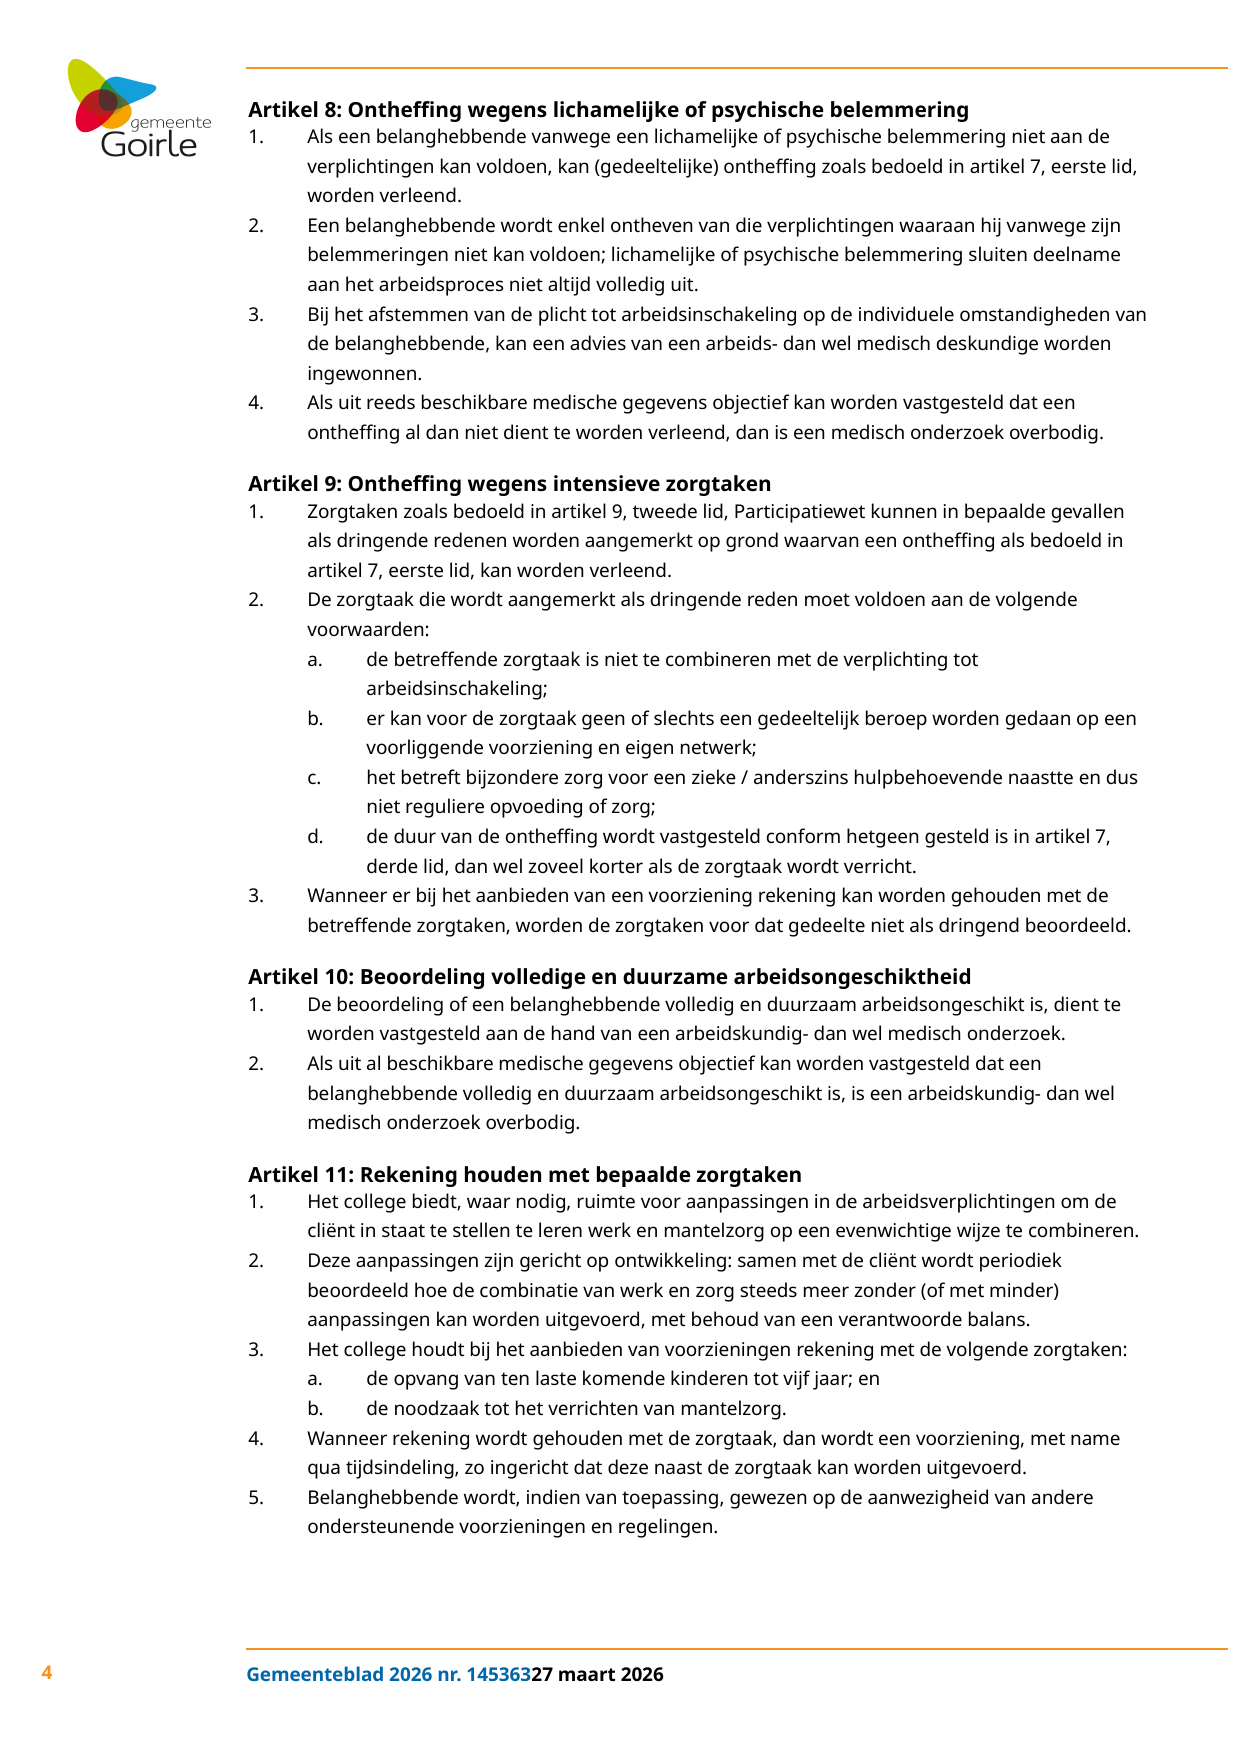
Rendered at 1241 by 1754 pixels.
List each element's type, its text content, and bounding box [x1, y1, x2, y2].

text Artikel 10: Beoordeling volledige en duurzame arbeidsongeschiktheid [248, 962, 1152, 991]
list Als een belanghebbende vanwege een lichamelijke of psychische belemmering niet aan de verplichtingen kan voldoen, kan (gedeeltelijke) ontheffing zoals bedoeld in artikel 7, eerste lid, worden verleend. [248, 123, 1152, 208]
list Wanneer rekening wordt gehouden met de zorgtaak, dan wordt een voorziening, met name qua tijdsindeling, zo ingericht dat deze naast de zorgtaak kan worden uitgevoerd. [248, 1425, 1152, 1480]
picture [41, 47, 231, 172]
text Artikel 9: Ontheffing wegens intensieve zorgtaken [248, 469, 1152, 498]
list Bij het afstemmen van de plicht tot arbeidsinschakeling op de individuele omstandigheden van de belanghebbende, kan een advies van een arbeids- dan wel medisch deskundige worden ingewonnen. [248, 301, 1152, 386]
list Een belanghebbende wordt enkel ontheven van die verplichtingen waaraan hij vanwege zijn belemmeringen niet kan voldoen; lichamelijke of psychische belemmering sluiten deelname aan het arbeidsproces niet altijd volledig uit. [248, 212, 1152, 297]
list de betreffende zorgtaak is niet te combineren met de verplichting tot arbeidsinschakeling; [307, 646, 1152, 701]
text Artikel 11: Rekening houden met bepaalde zorgtaken [248, 1160, 1152, 1188]
list Als uit reeds beschikbare medische gegevens objectief kan worden vastgesteld dat een ontheffing al dan niet dient te worden verleend, dan is een medisch onderzoek overbodig. [248, 389, 1152, 445]
list de noodzaak tot het verrichten van mantelzorg. [307, 1395, 1152, 1421]
list de duur van de ontheffing wordt vastgesteld conform hetgeen gesteld is in artikel 7, derde lid, dan wel zoveel korter als de zorgtaak wordt verricht. [307, 823, 1152, 879]
list Zorgtaken zoals bedoeld in artikel 9, tweede lid, Participatiewet kunnen in bepaalde gevallen als dringende redenen worden aangemerkt op grond waarvan een ontheffing als bedoeld in artikel 7, eerste lid, kan worden verleend. [248, 498, 1152, 583]
text Artikel 8: Ontheffing wegens lichamelijke of psychische belemmering [248, 95, 1152, 123]
list Het college houdt bij het aanbieden van voorzieningen rekening met de volgende zorgtaken: [248, 1336, 1152, 1362]
list het betreft bijzondere zorg voor een zieke / anderszins hulpbehoevende naastte en dus niet reguliere opvoeding of zorg; [307, 764, 1152, 819]
list Deze aanpassingen zijn gericht op ontwikkeling: samen met de cliënt wordt periodiek beoordeeld hoe de combinatie van werk en zorg steeds meer zonder (of met minder) aanpassingen kan worden uitgevoerd, met behoud van een verantwoorde balans. [248, 1247, 1152, 1332]
list er kan voor de zorgtaak geen of slechts een gedeeltelijk beroep worden gedaan op een voorliggende voorziening en eigen netwerk; [307, 705, 1152, 760]
list Als uit al beschikbare medische gegevens objectief kan worden vastgesteld dat een belanghebbende volledig en duurzaam arbeidsongeschikt is, is een arbeidskundig- dan wel medisch onderzoek overbodig. [248, 1050, 1152, 1135]
list Het college biedt, waar nodig, ruimte voor aanpassingen in de arbeidsverplichtingen om de cliënt in staat te stellen te leren werk en mantelzorg op een evenwichtige wijze te combineren. [248, 1188, 1152, 1243]
list de opvang van ten laste komende kinderen tot vijf jaar; en [307, 1366, 1152, 1391]
list Wanneer er bij het aanbieden van een voorziening rekening kan worden gehouden met de betreffende zorgtaken, worden de zorgtaken voor dat gedeelte niet als dringend beoordeeld. [248, 882, 1152, 938]
list De beoordeling of een belanghebbende volledig en duurzaam arbeidsongeschikt is, dient te worden vastgesteld aan de hand van een arbeidskundig- dan wel medisch onderzoek. [248, 991, 1152, 1046]
list Belanghebbende wordt, indien van toepassing, gewezen op de aanwezigheid van andere ondersteunende voorzieningen en regelingen. [248, 1484, 1152, 1539]
list De zorgtaak die wordt aangemerkt als dringende reden moet voldoen aan de volgende voorwaarden: [248, 587, 1152, 642]
